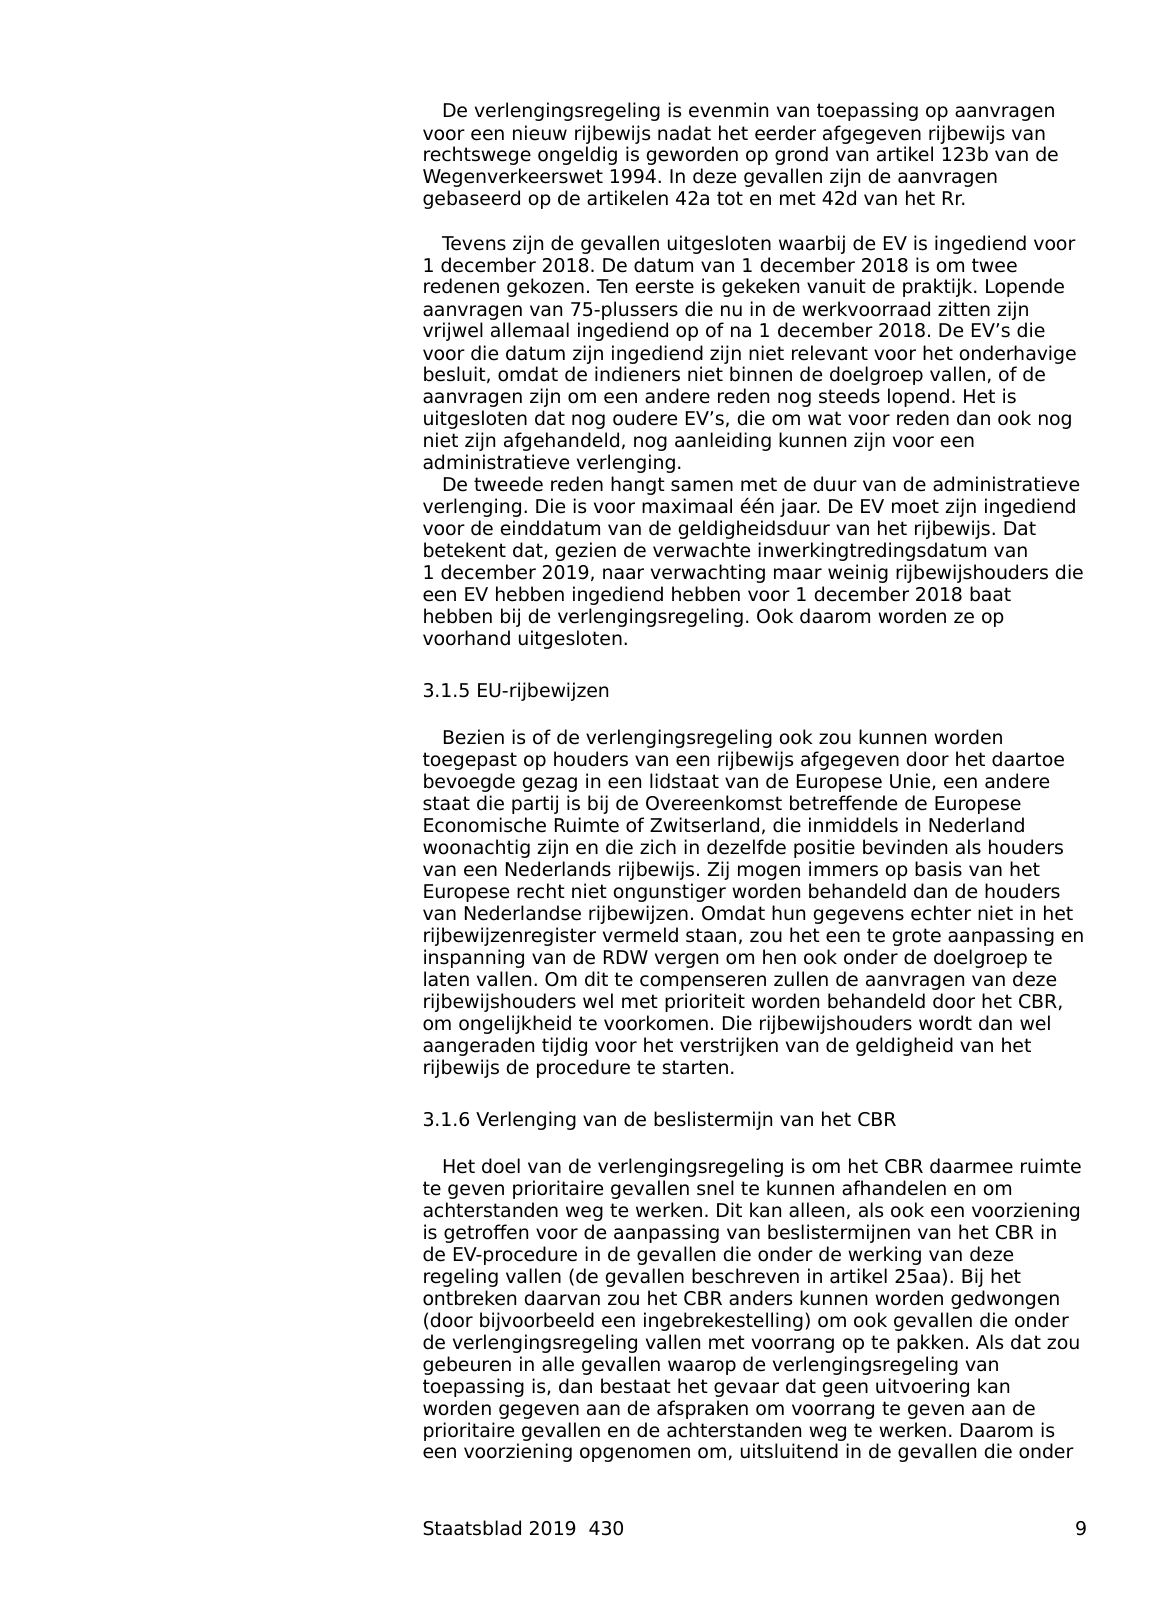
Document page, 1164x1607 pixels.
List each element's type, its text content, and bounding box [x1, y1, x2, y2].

text De verlengingsregeling is evenmin van toepassing op aanvragen voor een nieuw rijbewijs nadat het eerder afgegeven rijbewijs van rechtswege ongeldig is geworden op grond van artikel 123b van de Wegenverkeerswet 1994. In deze gevallen zijn de aanvragen gebaseerd op de artikelen 42a tot en met 42d van het Rr. [422, 100, 1087, 210]
text Bezien is of de verlengingsregeling ook zou kunnen worden toegepast op houders van een rijbewijs afgegeven door het daartoe bevoegde gezag in een lidstaat van de Europese Unie, een andere staat die partij is bij de Overeenkomst betreffende de Europese Economische Ruimte of Zwitserland, die inmiddels in Nederland woonachtig zijn en die zich in dezelfde positie bevinden als houders van een Nederlands rijbewijs. Zij mogen immers op basis van het Europese recht niet ongunstiger worden behandeld dan de houders van Nederlandse rijbewijzen. Omdat hun gegevens echter niet in het rijbewijzenregister vermeld staan, zou het een te grote aanpassing en inspanning van de RDW vergen om hen ook onder de doelgroep te laten vallen. Om dit te compenseren zullen de aanvragen van deze rijbewijshouders wel met prioriteit worden behandeld door het CBR, om ongelijkheid te voorkomen. Die rijbewijshouders wordt dan wel aangeraden tijdig voor het verstrijken van de geldigheid van het rijbewijs de procedure te starten. [422, 727, 1087, 1079]
subtitle 3.1.6 Verlenging van de beslistermijn van het CBR [422, 1109, 1087, 1131]
subtitle 3.1.5 EU-rijbewijzen [422, 680, 1087, 702]
text Tevens zijn de gevallen uitgesloten waarbij de EV is ingediend voor 1 december 2018. De datum van 1 december 2018 is om twee redenen gekozen. Ten eerste is gekeken vanuit de praktijk. Lopende aanvragen van 75-plussers die nu in de werkvoorraad zitten zijn vrijwel allemaal ingediend op of na 1 december 2018. De EV’s die voor die datum zijn ingediend zijn niet relevant voor het onderhavige besluit, omdat de indieners niet binnen de doelgroep vallen, of de aanvragen zijn om een andere reden nog steeds lopend. Het is uitgesloten dat nog oudere EV’s, die om wat voor reden dan ook nog niet zijn afgehandeld, nog aanleiding kunnen zijn voor een administratieve verlenging. [422, 232, 1087, 474]
text De tweede reden hangt samen met de duur van de administratieve verlenging. Die is voor maximaal één jaar. De EV moet zijn ingediend voor de einddatum van de geldigheidsduur van het rijbewijs. Dat betekent dat, gezien de verwachte inwerkingtredingsdatum van 1 december 2019, naar verwachting maar weinig rijbewijshouders die een EV hebben ingediend hebben voor 1 december 2018 baat hebben bij de verlengingsregeling. Ook daarom worden ze op voorhand uitgesloten. [422, 474, 1087, 650]
text Het doel van de verlengingsregeling is om het CBR daarmee ruimte te geven prioritaire gevallen snel te kunnen afhandelen en om achterstanden weg te werken. Dit kan alleen, als ook een voorziening is getroffen voor de aanpassing van beslistermijnen van het CBR in de EV-procedure in de gevallen die onder de werking van deze regeling vallen (de gevallen beschreven in artikel 25aa). Bij het ontbreken daarvan zou het CBR anders kunnen worden gedwongen (door bijvoorbeeld een ingebrekestelling) om ook gevallen die onder de verlengingsregeling vallen met voorrang op te pakken. Als dat zou gebeuren in alle gevallen waarop de verlengingsregeling van toepassing is, dan bestaat het gevaar dat geen uitvoering kan worden gegeven aan de afspraken om voorrang te geven aan de prioritaire gevallen en de achterstanden weg te werken. Daarom is een voorziening opgenomen om, uitsluitend in de gevallen die onder [422, 1156, 1087, 1463]
